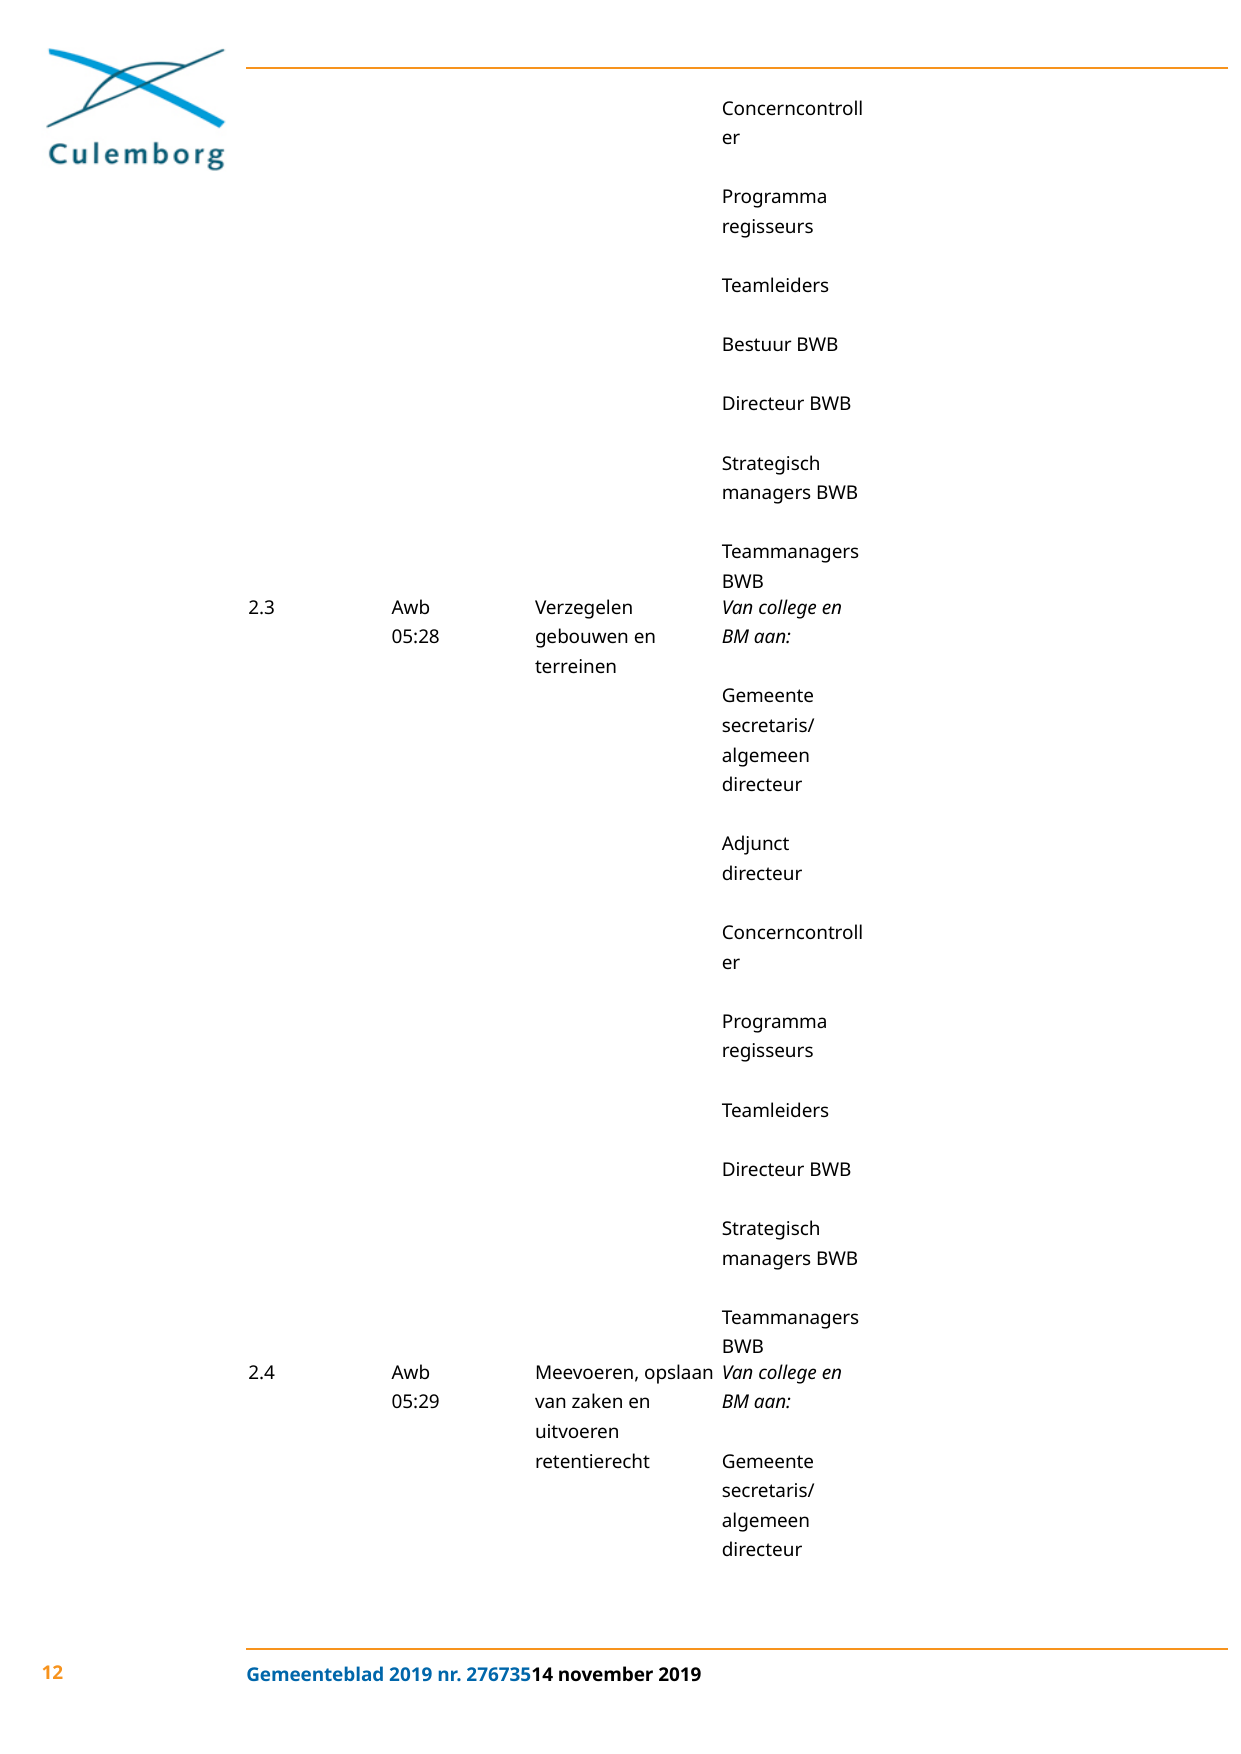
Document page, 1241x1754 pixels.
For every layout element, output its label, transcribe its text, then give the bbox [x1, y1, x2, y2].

table_cell 2.3 [248, 594, 391, 1359]
table_cell Awb 05:29 [391, 1359, 535, 1592]
table_cell [248, 95, 391, 594]
table_cell Concerncontroller Programma regisseurs Teamleiders Bestuur BWB Directeur BWB Strategisch managers BWB Teammanagers BWB [722, 95, 865, 594]
table_cell [1008, 95, 1152, 594]
table_cell Meevoeren, opslaan van zaken en uitvoeren retentierecht [535, 1359, 722, 1592]
table_cell 2.4 [248, 1359, 391, 1592]
table_cell [865, 1359, 1008, 1592]
table_cell Van college en BM aan: Gemeente secretaris/ algemeen directeur [722, 1359, 865, 1592]
picture [41, 47, 231, 172]
table_cell Awb 05:28 [391, 594, 535, 1359]
table_cell [391, 95, 535, 594]
table_cell [535, 95, 722, 594]
table_cell Verzegelen gebouwen en terreinen [535, 594, 722, 1359]
table_cell [865, 95, 1008, 594]
table_cell [865, 594, 1008, 1359]
table_cell [1008, 594, 1152, 1359]
table_cell Van college en BM aan: Gemeente secretaris/ algemeen directeur Adjunct directeur Concerncontroller Programma regisseurs Teamleiders Directeur BWB Strategisch managers BWB Teammanagers BWB [722, 594, 865, 1359]
table_cell [1008, 1359, 1152, 1592]
